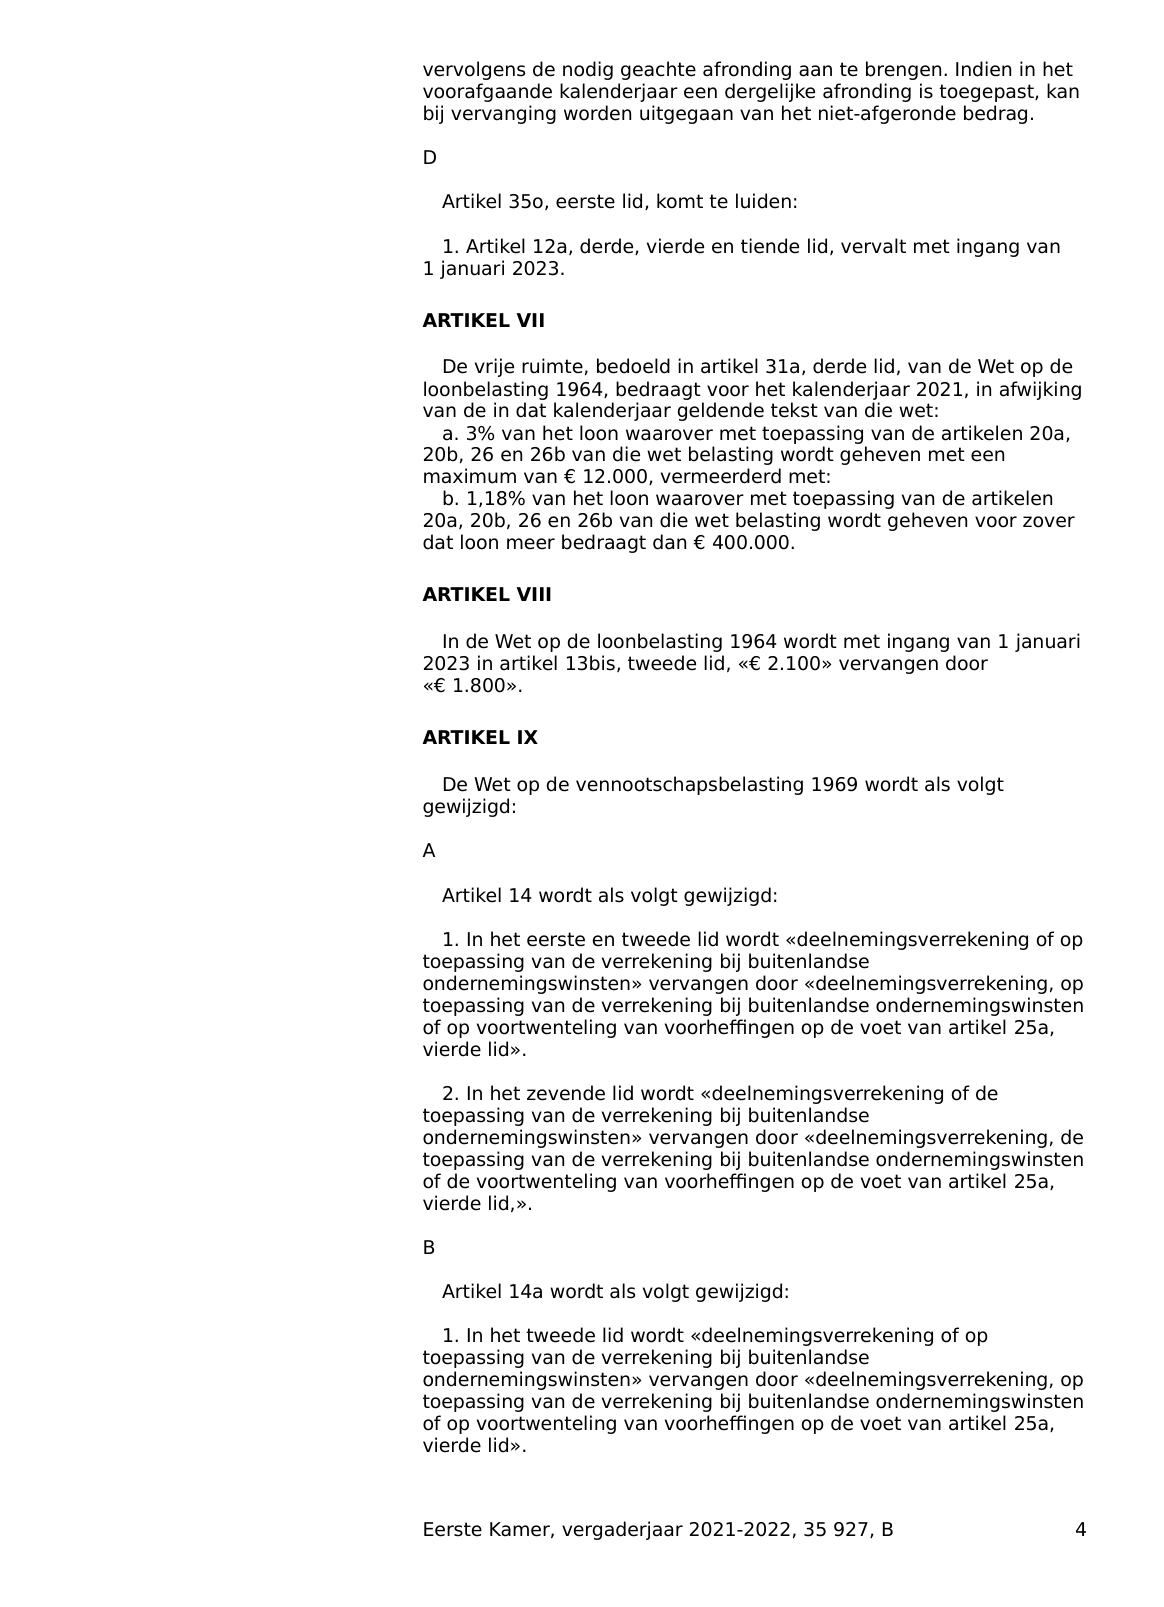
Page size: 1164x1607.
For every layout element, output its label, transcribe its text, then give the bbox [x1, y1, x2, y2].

subtitle ARTIKEL VIII [422, 584, 1087, 606]
text 2. In het zevende lid wordt «deelnemingsverrekening of de toepassing van de verrekening bij buitenlandse ondernemingswinsten» vervangen door «deelnemingsverrekening, de toepassing van de verrekening bij buitenlandse ondernemingswinsten of de voortwenteling van voorheffingen op de voet van artikel 25a, vierde lid,». [422, 1083, 1087, 1214]
text 1. In het tweede lid wordt «deelnemingsverrekening of op toepassing van de verrekening bij buitenlandse ondernemingswinsten» vervangen door «deelnemingsverrekening, op toepassing van de verrekening bij buitenlandse ondernemingswinsten of op voortwenteling van voorheffingen op de voet van artikel 25a, vierde lid». [422, 1325, 1087, 1457]
text A [422, 840, 1087, 862]
text b. 1,18% van het loon waarover met toepassing van de artikelen 20a, 20b, 26 en 26b van die wet belasting wordt geheven voor zover dat loon meer bedraagt dan € 400.000. [422, 488, 1087, 554]
text vervolgens de nodig geachte afronding aan te brengen. Indien in het voorafgaande kalenderjaar een dergelijke afronding is toegepast, kan bij vervanging worden uitgegaan van het niet-afgeronde bedrag. [422, 59, 1087, 125]
subtitle ARTIKEL VII [422, 309, 1087, 331]
text B [422, 1237, 1087, 1259]
text De vrije ruimte, bedoeld in artikel 31a, derde lid, van de Wet op de loonbelasting 1964, bedraagt voor het kalenderjaar 2021, in afwijking van de in dat kalenderjaar geldende tekst van die wet: [422, 356, 1087, 422]
text De Wet op de vennootschapsbelasting 1969 wordt als volgt gewijzigd: [422, 774, 1087, 818]
text Artikel 14a wordt als volgt gewijzigd: [422, 1281, 1087, 1303]
text 1. In het eerste en tweede lid wordt «deelnemingsverrekening of op toepassing van de verrekening bij buitenlandse ondernemingswinsten» vervangen door «deelnemingsverrekening, op toepassing van de verrekening bij buitenlandse ondernemingswinsten of op voortwenteling van voorheffingen op de voet van artikel 25a, vierde lid». [422, 929, 1087, 1061]
text Artikel 14 wordt als volgt gewijzigd: [422, 884, 1087, 906]
text In de Wet op de loonbelasting 1964 wordt met ingang van 1 januari 2023 in artikel 13bis, tweede lid, «€ 2.100» vervangen door «€ 1.800». [422, 631, 1087, 697]
text a. 3% van het loon waarover met toepassing van de artikelen 20a, 20b, 26 en 26b van die wet belasting wordt geheven met een maximum van € 12.000, vermeerderd met: [422, 422, 1087, 488]
text D [422, 147, 1087, 169]
subtitle ARTIKEL IX [422, 727, 1087, 749]
text Artikel 35o, eerste lid, komt te luiden: [422, 191, 1087, 213]
text 1. Artikel 12a, derde, vierde en tiende lid, vervalt met ingang van 1 januari 2023. [422, 236, 1087, 279]
